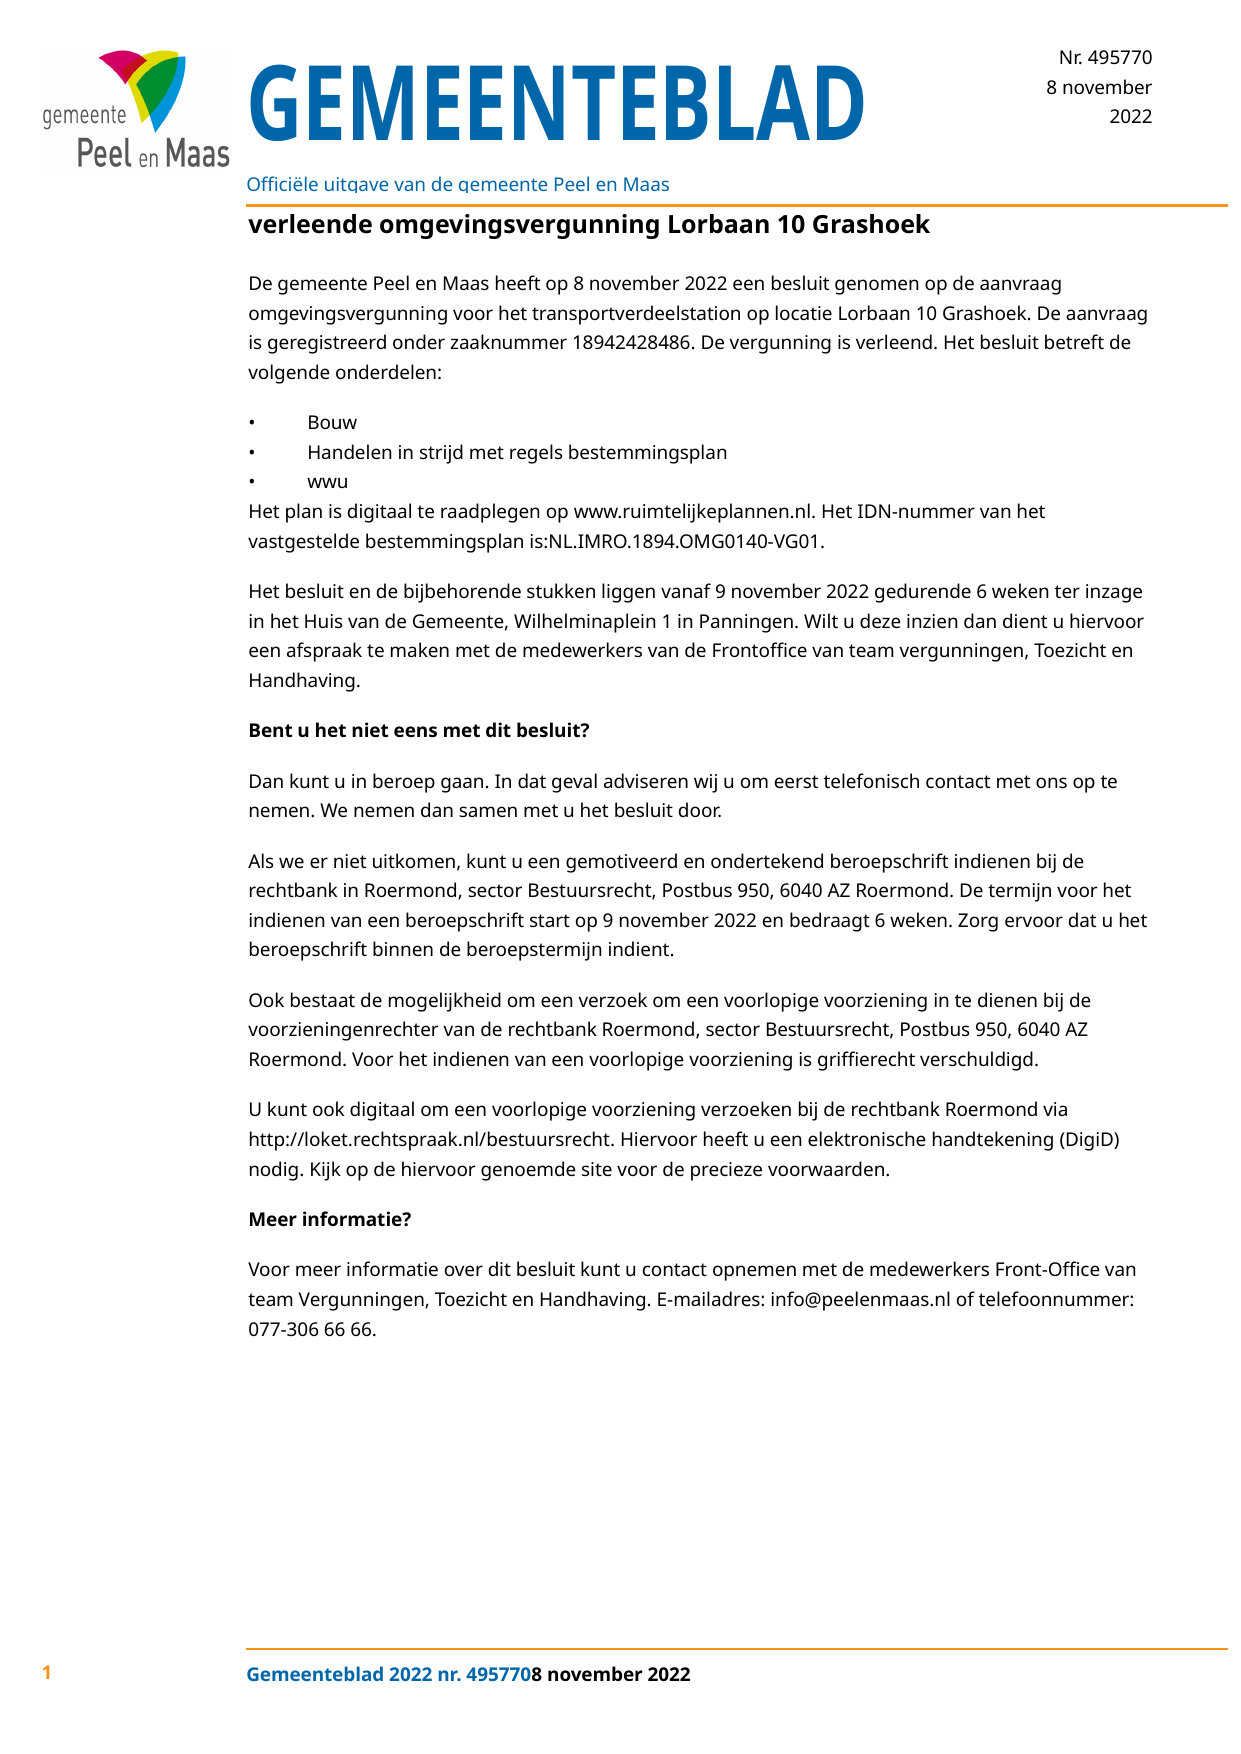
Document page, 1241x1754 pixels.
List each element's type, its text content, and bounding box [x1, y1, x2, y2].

text Ook bestaat de mogelijkheid om een verzoek om een voorlopige voorziening in te dienen bij de voorzieningenrechter van de rechtbank Roermond, sector Bestuursrecht, Postbus 950, 6040 AZ Roermond. Voor het indienen van een voorlopige voorziening is griffierecht verschuldigd. [248, 987, 1152, 1072]
text Als we er niet uitkomen, kunt u een gemotiveerd en ondertekend beroepschrift indienen bij de rechtbank in Roermond, sector Bestuursrecht, Postbus 950, 6040 AZ Roermond. De termijn voor het indienen van een beroepschrift start op 9 november 2022 en bedraagt 6 weken. Zorg ervoor dat u het beroepschrift binnen de beroepstermijn indient. [248, 848, 1152, 962]
text De gemeente Peel en Maas heeft op 8 november 2022 een besluit genomen op de aanvraag omgevingsvergunning voor het transportverdeelstation op locatie Lorbaan 10 Grashoek. De aanvraag is geregistreerd onder zaaknummer 18942428486. De vergunning is verleend. Het besluit betreft de volgende onderdelen: [248, 270, 1152, 385]
text Het besluit en de bijbehorende stukken liggen vanaf 9 november 2022 gedurende 6 weken ter inzage in het Huis van de Gemeente, Wilhelminaplein 1 in Panningen. Wilt u deze inzien dan dient u hiervoor een afspraak te maken met de medewerkers van de Frontoffice van team vergunningen, Toezicht en Handhaving. [248, 578, 1152, 693]
text verleende omgevingsvergunning Lorbaan 10 Grashoek [248, 207, 1152, 241]
picture [41, 47, 231, 172]
text Dan kunt u in beroep gaan. In dat geval adviseren wij u om eerst telefonisch contact met ons op te nemen. We nemen dan samen met u het besluit door. [248, 768, 1152, 823]
list Bouw [248, 409, 1152, 435]
list Handelen in strijd met regels bestemmingsplan [248, 439, 1152, 465]
text Meer informatie? [248, 1206, 1152, 1232]
text Bent u het niet eens met dit besluit? [248, 717, 1152, 743]
list wwu [248, 469, 1152, 494]
text U kunt ook digitaal om een voorlopige voorziening verzoeken bij de rechtbank Roermond via http://loket.rechtspraak.nl/bestuursrecht. Hiervoor heeft u een elektronische handtekening (DigiD) nodig. Kijk op de hiervoor genoemde site voor de precieze voorwaarden. [248, 1097, 1152, 1181]
text Het plan is digitaal te raadplegen op www.ruimtelijkeplannen.nl. Het IDN-nummer van het vastgestelde bestemmingsplan is:NL.IMRO.1894.OMG0140-VG01. [248, 498, 1152, 553]
text Voor meer informatie over dit besluit kunt u contact opnemen met de medewerkers Front-Office van team Vergunningen, Toezicht en Handhaving. E-mailadres: info@peelenmaas.nl of telefoonnummer: 077-306 66 66. [248, 1257, 1152, 1341]
